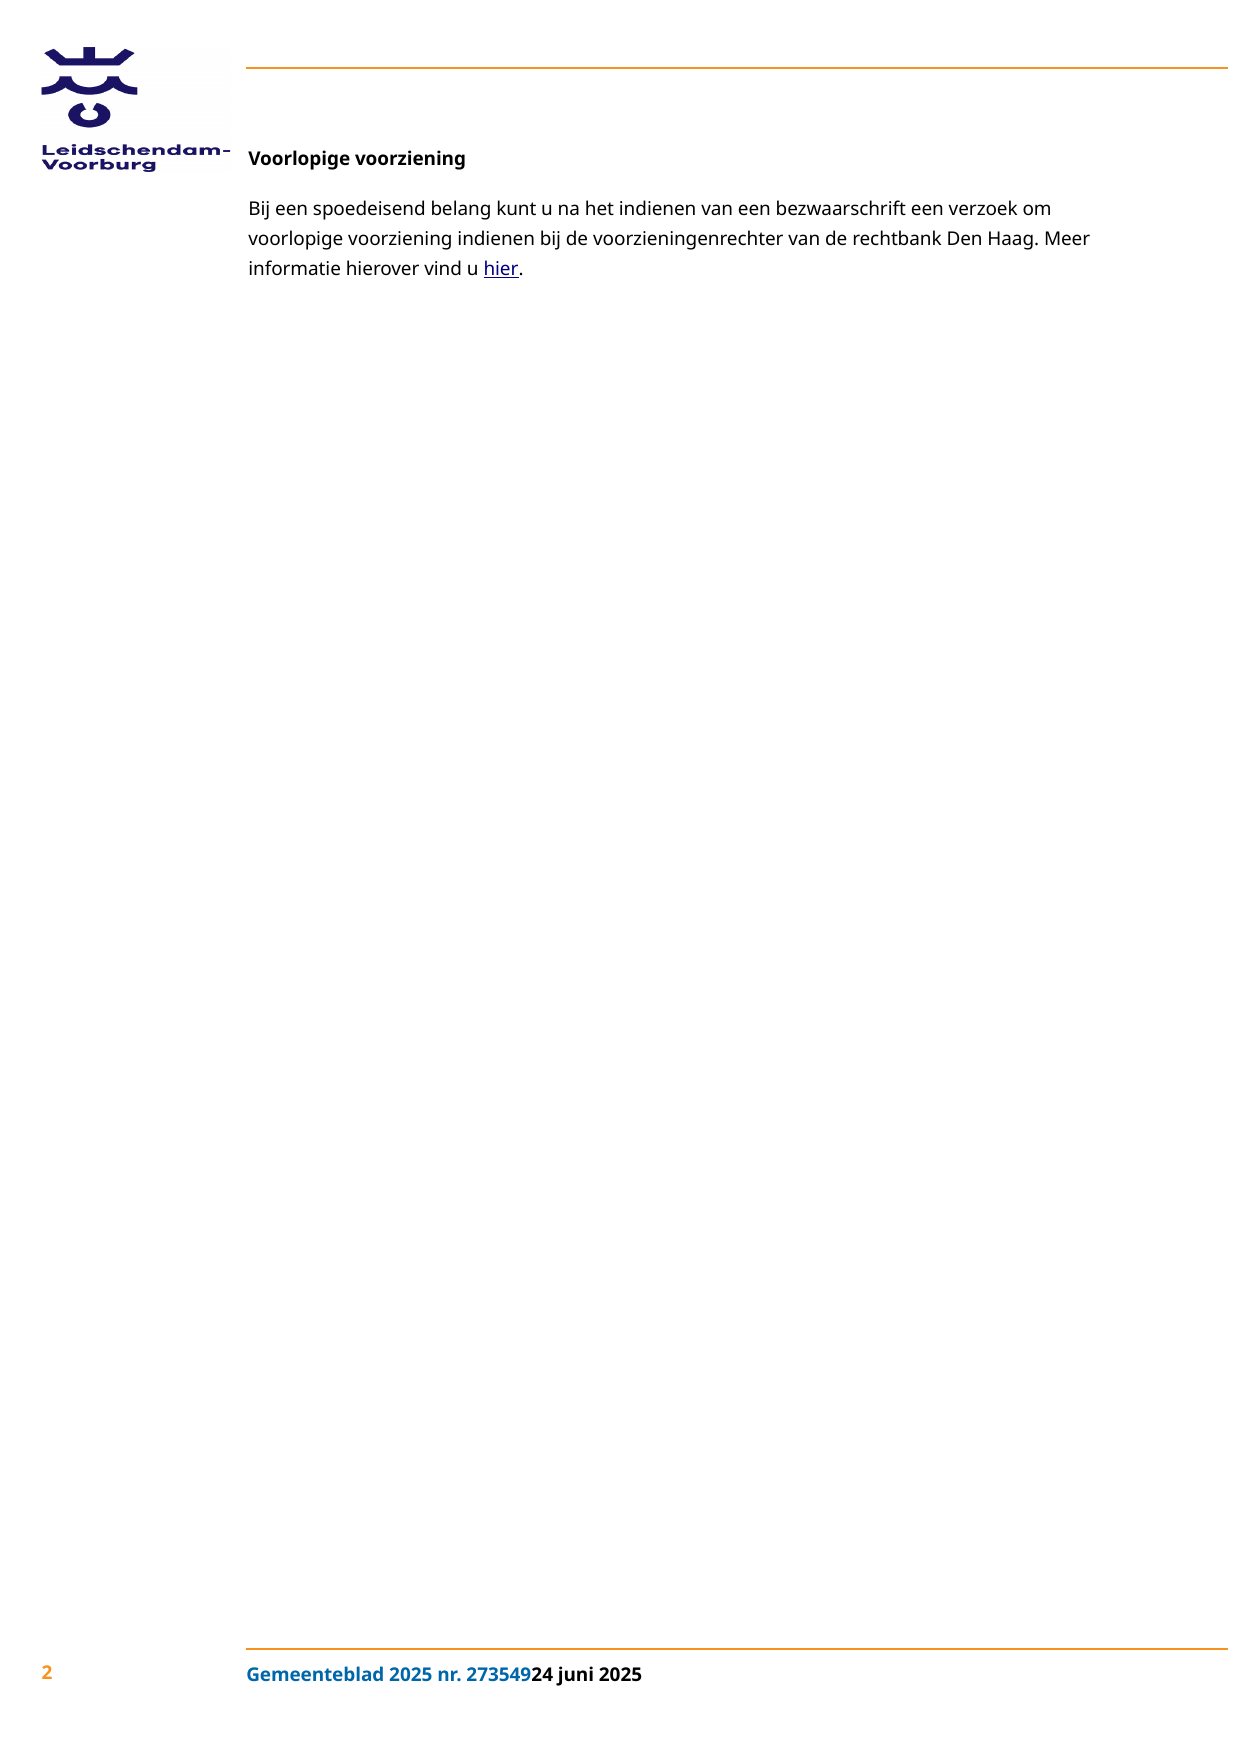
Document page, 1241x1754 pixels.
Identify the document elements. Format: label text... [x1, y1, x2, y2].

picture [41, 47, 231, 172]
text Voorlopige voorziening [248, 145, 1152, 171]
text Bij een spoedeisend belang kunt u na het indienen van een bezwaarschrift een verzoek om voorlopige voorziening indienen bij de voorzieningenrechter van de rechtbank Den Haag. Meer informatie hierover vind u hier. [248, 196, 1152, 281]
